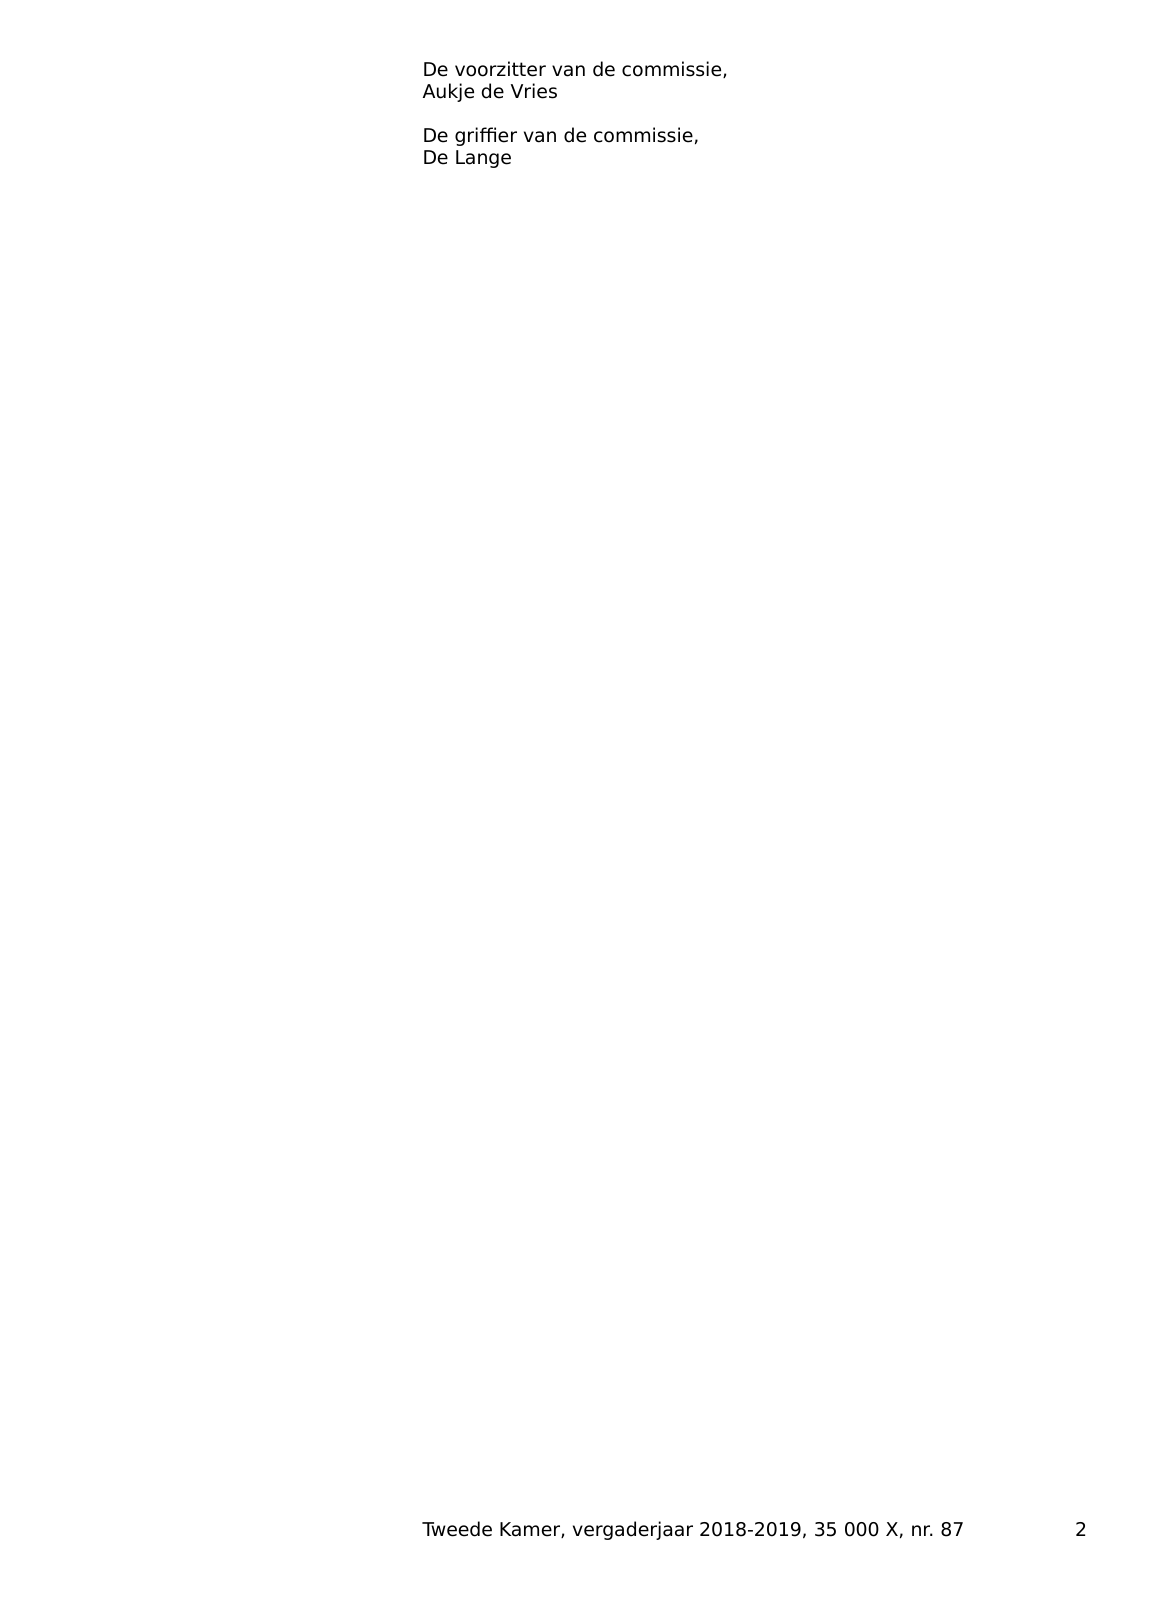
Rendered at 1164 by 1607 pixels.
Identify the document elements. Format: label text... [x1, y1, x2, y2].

text De griffier van de commissie, De Lange [422, 125, 1087, 169]
text De voorzitter van de commissie, Aukje de Vries [422, 59, 1087, 103]
